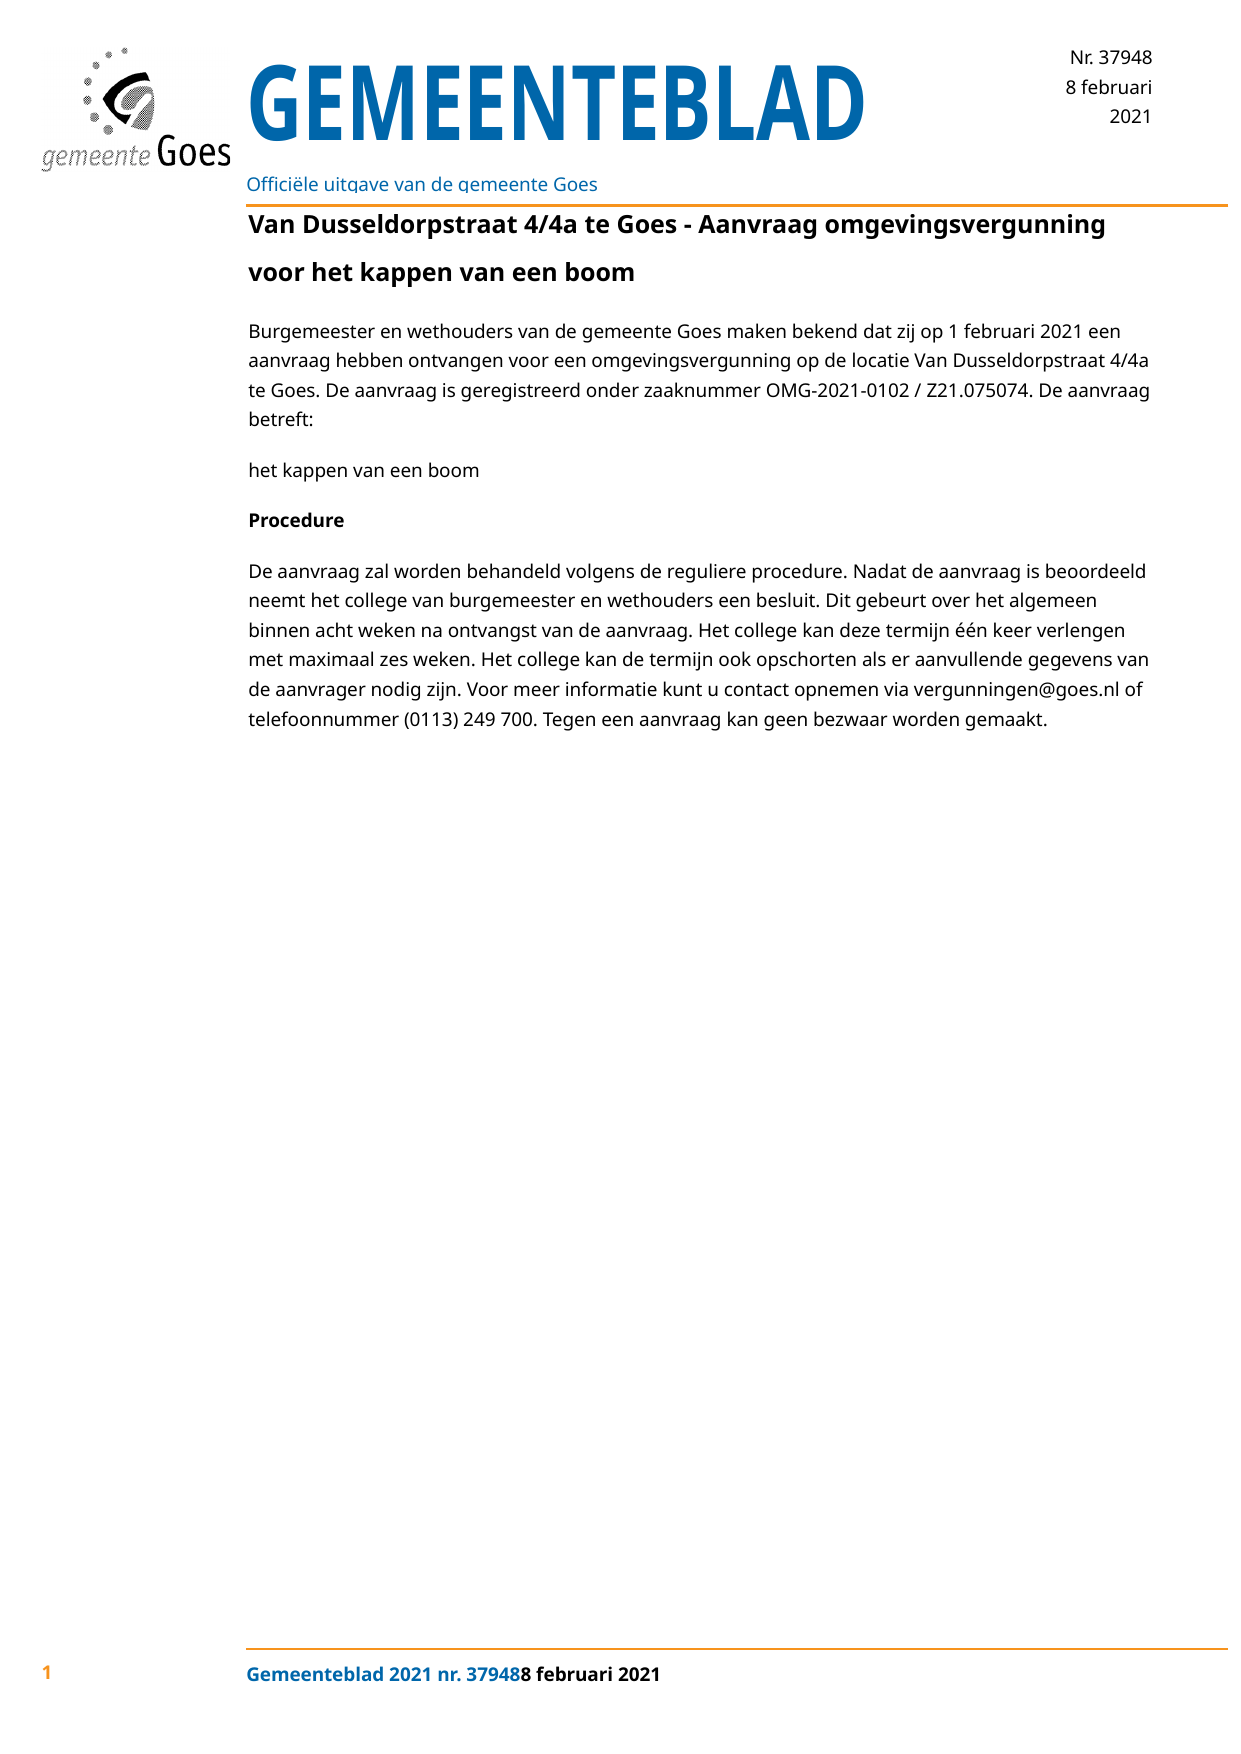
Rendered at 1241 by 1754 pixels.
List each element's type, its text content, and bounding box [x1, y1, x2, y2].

text Burgemeester en wethouders van de gemeente Goes maken bekend dat zij op 1 februari 2021 een aanvraag hebben ontvangen voor een omgevingsvergunning op de locatie Van Dusseldorpstraat 4/4a te Goes. De aanvraag is geregistreerd onder zaaknummer OMG-2021-0102 / Z21.075074. De aanvraag betreft: [248, 318, 1152, 432]
text Van Dusseldorpstraat 4/4a te Goes - Aanvraag omgevingsvergunning voor het kappen van een boom [248, 207, 1152, 288]
text het kappen van een boom [248, 457, 1152, 483]
text De aanvraag zal worden behandeld volgens de reguliere procedure. Nadat de aanvraag is beoordeeld neemt het college van burgemeester en wethouders een besluit. Dit gebeurt over het algemeen binnen acht weken na ontvangst van de aanvraag. Het college kan deze termijn één keer verlengen met maximaal zes weken. Het college kan de termijn ook opschorten als er aanvullende gegevens van de aanvrager nodig zijn. Voor meer informatie kunt u contact opnemen via vergunningen@goes.nl of telefoonnummer (0113) 249 700. Tegen een aanvraag kan geen bezwaar worden gemaakt. [248, 558, 1152, 732]
picture [41, 47, 231, 172]
text Procedure [248, 507, 1152, 533]
